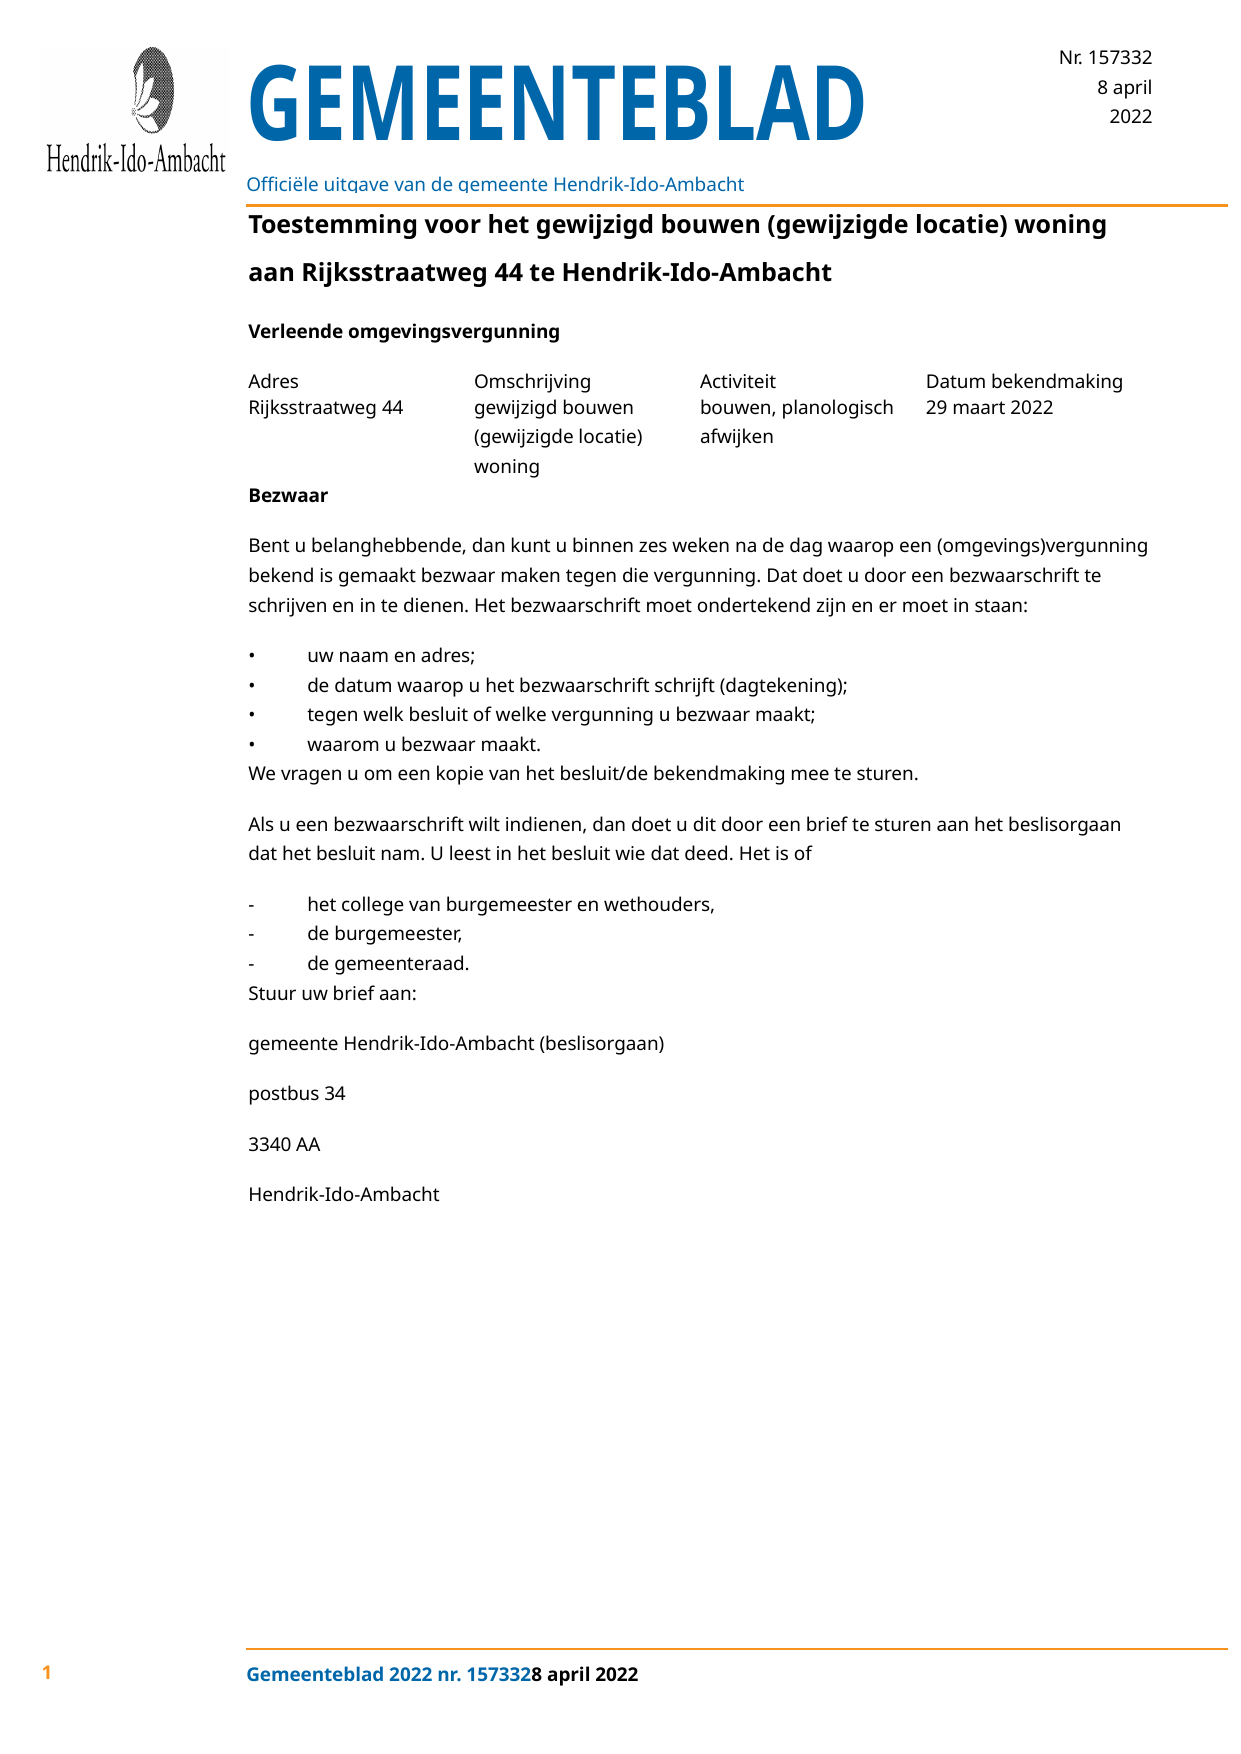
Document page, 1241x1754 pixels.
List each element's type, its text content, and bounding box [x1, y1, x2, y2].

table_header Activiteit [700, 369, 926, 394]
text gemeente Hendrik-Ido-Ambacht (beslisorgaan) [248, 1030, 1152, 1056]
list tegen welk besluit of welke vergunning u bezwaar maakt; [248, 701, 1152, 727]
table_header Omschrijving [474, 369, 700, 394]
list uw naam en adres; [248, 642, 1152, 668]
list waarom u bezwaar maakt. [248, 731, 1152, 757]
table_cell bouwen, planologisch afwijken [700, 394, 926, 479]
text We vragen u om een kopie van het besluit/de bekendmaking mee te sturen. [248, 761, 1152, 786]
text Toestemming voor het gewijzigd bouwen (gewijzigde locatie) woning aan Rijksstraatweg 44 te Hendrik-Ido-Ambacht [248, 207, 1152, 288]
text 3340 AA [248, 1131, 1152, 1157]
text Hendrik-Ido-Ambacht [248, 1181, 1152, 1207]
table_cell 29 maart 2022 [926, 394, 1152, 479]
text Bent u belanghebbende, dan kunt u binnen zes weken na de dag waarop een (omgevings)vergunning bekend is gemaakt bezwaar maken tegen die vergunning. Dat doet u door een bezwaarschrift te schrijven en in te dienen. Het bezwaarschrift moet ondertekend zijn en er moet in staan: [248, 533, 1152, 618]
text Verleende omgevingsvergunning [248, 318, 1152, 344]
picture [41, 47, 231, 172]
text Bezwaar [248, 482, 1152, 508]
list de datum waarop u het bezwaarschrift schrijft (dagtekening); [248, 672, 1152, 698]
list het college van burgemeester en wethouders, [248, 891, 1152, 917]
table_header Adres [248, 369, 474, 394]
text postbus 34 [248, 1081, 1152, 1106]
list de gemeenteraad. [248, 950, 1152, 976]
table_header Datum bekendmaking [926, 369, 1152, 394]
list de burgemeester, [248, 921, 1152, 946]
table_cell Rijksstraatweg 44 [248, 394, 474, 479]
table_cell gewijzigd bouwen (gewijzigde locatie) woning [474, 394, 700, 479]
text Stuur uw brief aan: [248, 980, 1152, 1006]
text Als u een bezwaarschrift wilt indienen, dan doet u dit door een brief te sturen aan het beslisorgaan dat het besluit nam. U leest in het besluit wie dat deed. Het is of [248, 811, 1152, 866]
